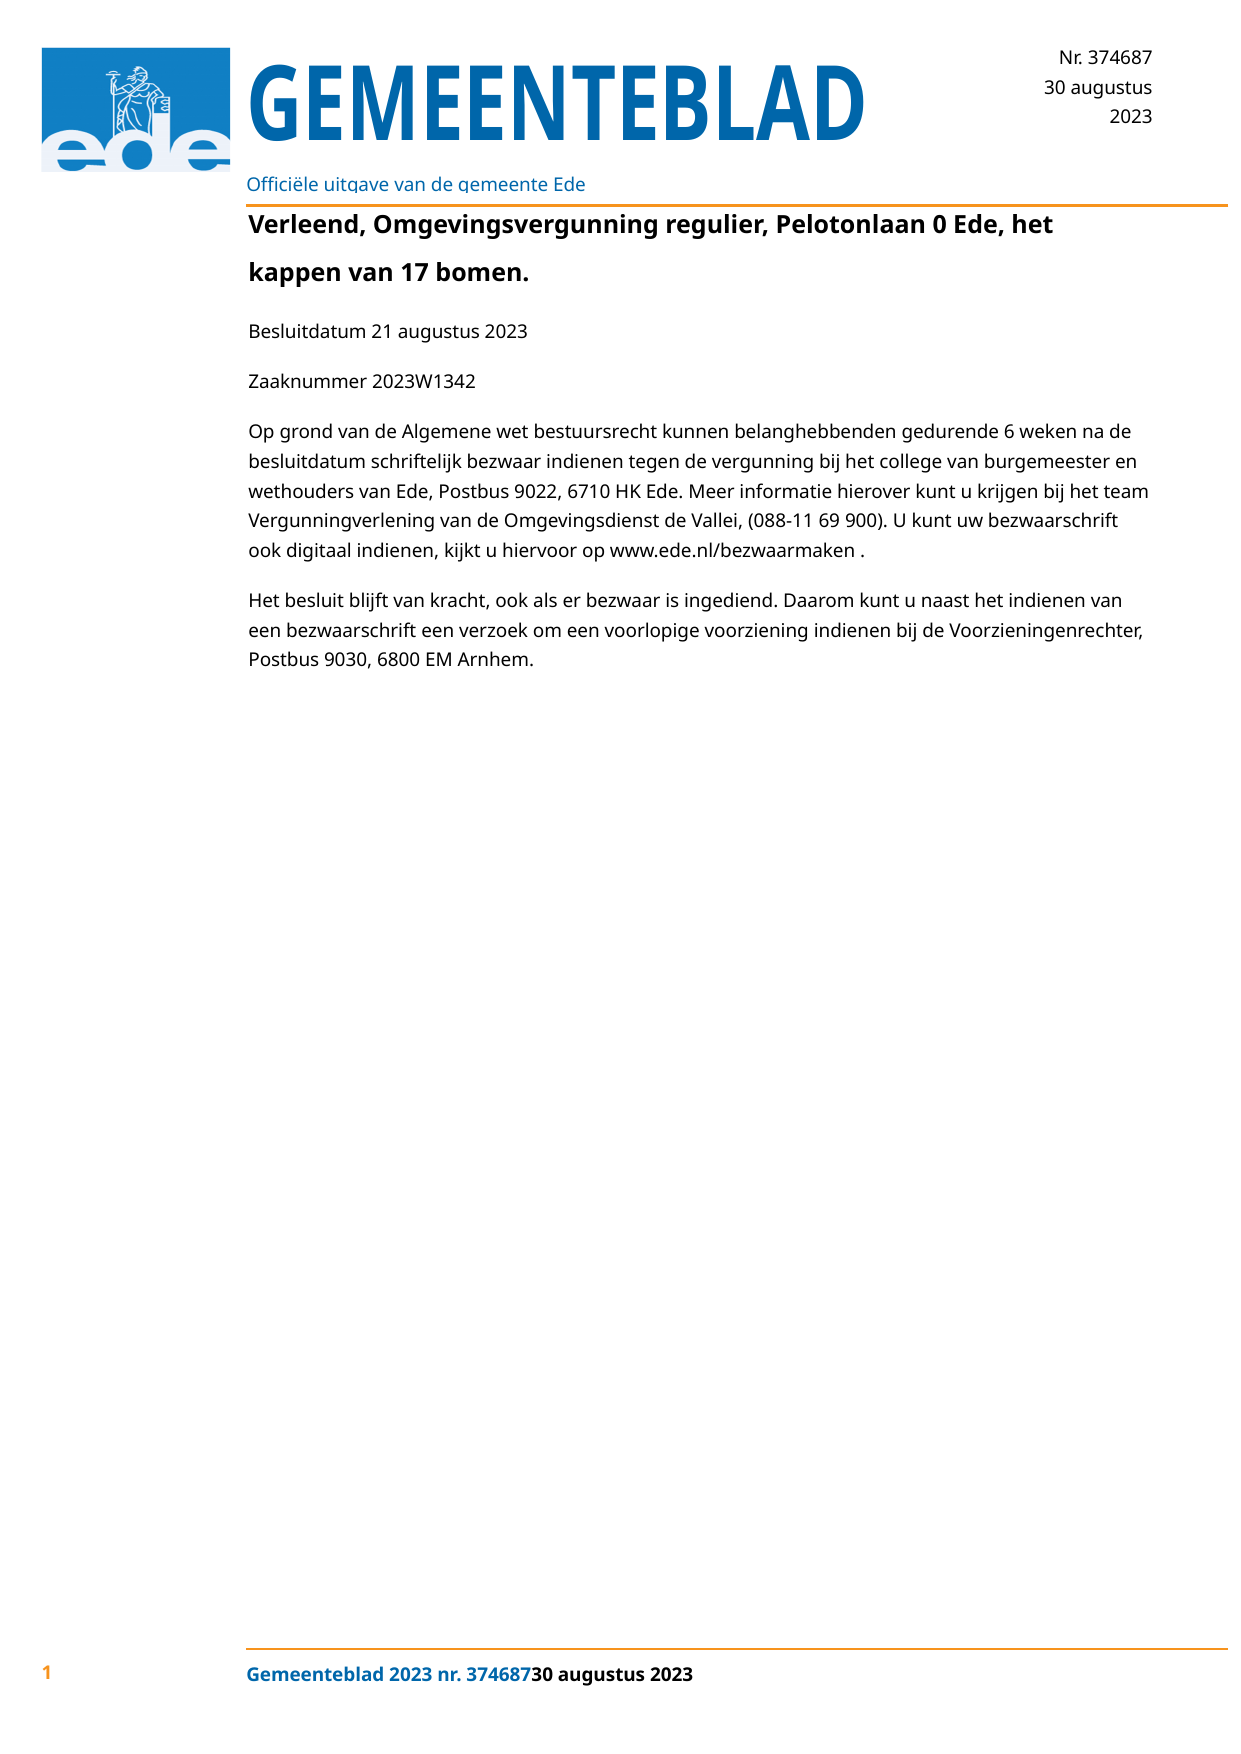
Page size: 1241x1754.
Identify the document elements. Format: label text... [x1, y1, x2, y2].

text Op grond van de Algemene wet bestuursrecht kunnen belanghebbenden gedurende 6 weken na de besluitdatum schriftelijk bezwaar indienen tegen de vergunning bij het college van burgemeester en wethouders van Ede, Postbus 9022, 6710 HK Ede. Meer informatie hierover kunt u krijgen bij het team Vergunningverlening van de Omgevingsdienst de Vallei, (088-11 69 900). U kunt uw bezwaarschrift ook digitaal indienen, kijkt u hiervoor op www.ede.nl/bezwaarmaken . [248, 419, 1152, 563]
text Besluitdatum 21 augustus 2023 [248, 318, 1152, 344]
text Zaaknummer 2023W1342 [248, 368, 1152, 394]
text Verleend, Omgevingsvergunning regulier, Pelotonlaan 0 Ede, het kappen van 17 bomen. [248, 207, 1152, 288]
text Het besluit blijft van kracht, ook als er bezwaar is ingediend. Daarom kunt u naast het indienen van een bezwaarschrift een verzoek om een voorlopige voorziening indienen bij de Voorzieningenrechter, Postbus 9030, 6800 EM Arnhem. [248, 587, 1152, 672]
picture [41, 47, 231, 172]
